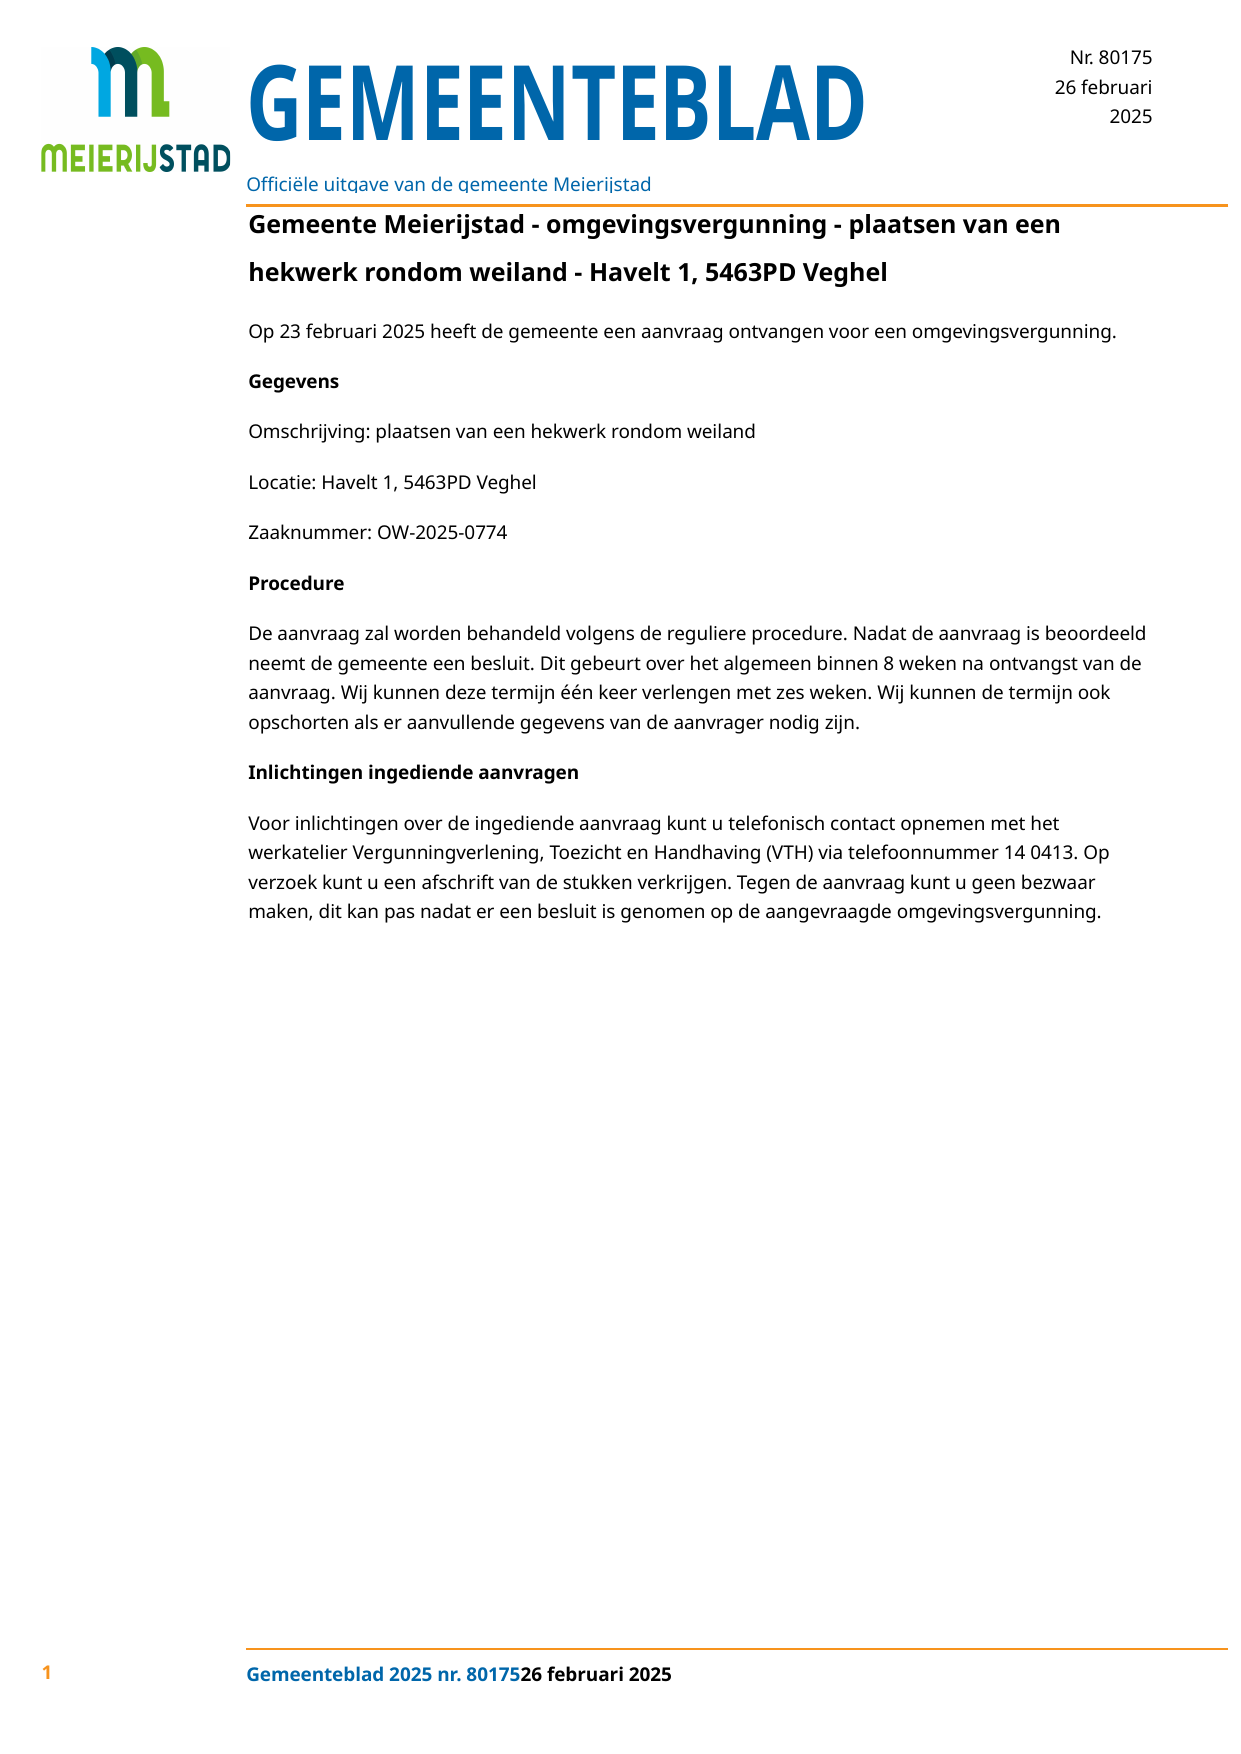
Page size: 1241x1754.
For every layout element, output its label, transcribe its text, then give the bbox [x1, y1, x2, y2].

text De aanvraag zal worden behandeld volgens de reguliere procedure. Nadat de aanvraag is beoordeeld neemt de gemeente een besluit. Dit gebeurt over het algemeen binnen 8 weken na ontvangst van de aanvraag. Wij kunnen deze termijn één keer verlengen met zes weken. Wij kunnen de termijn ook opschorten als er aanvullende gegevens van de aanvrager nodig zijn. [248, 620, 1152, 735]
text Op 23 februari 2025 heeft de gemeente een aanvraag ontvangen voor een omgevingsvergunning. [248, 318, 1152, 344]
text Gegevens [248, 368, 1152, 394]
text Inlichtingen ingediende aanvragen [248, 759, 1152, 785]
picture [41, 47, 231, 172]
text Gemeente Meierijstad - omgevingsvergunning - plaatsen van een hekwerk rondom weiland - Havelt 1, 5463PD Veghel [248, 207, 1152, 288]
text Locatie: Havelt 1, 5463PD Veghel [248, 469, 1152, 495]
text Voor inlichtingen over de ingediende aanvraag kunt u telefonisch contact opnemen met het werkatelier Vergunningverlening, Toezicht en Handhaving (VTH) via telefoonnummer 14 0413. Op verzoek kunt u een afschrift van de stukken verkrijgen. Tegen de aanvraag kunt u geen bezwaar maken, dit kan pas nadat er een besluit is genomen op de aangevraagde omgevingsvergunning. [248, 810, 1152, 924]
text Zaaknummer: OW-2025-0774 [248, 519, 1152, 545]
text Omschrijving: plaatsen van een hekwerk rondom weiland [248, 419, 1152, 444]
text Procedure [248, 570, 1152, 596]
